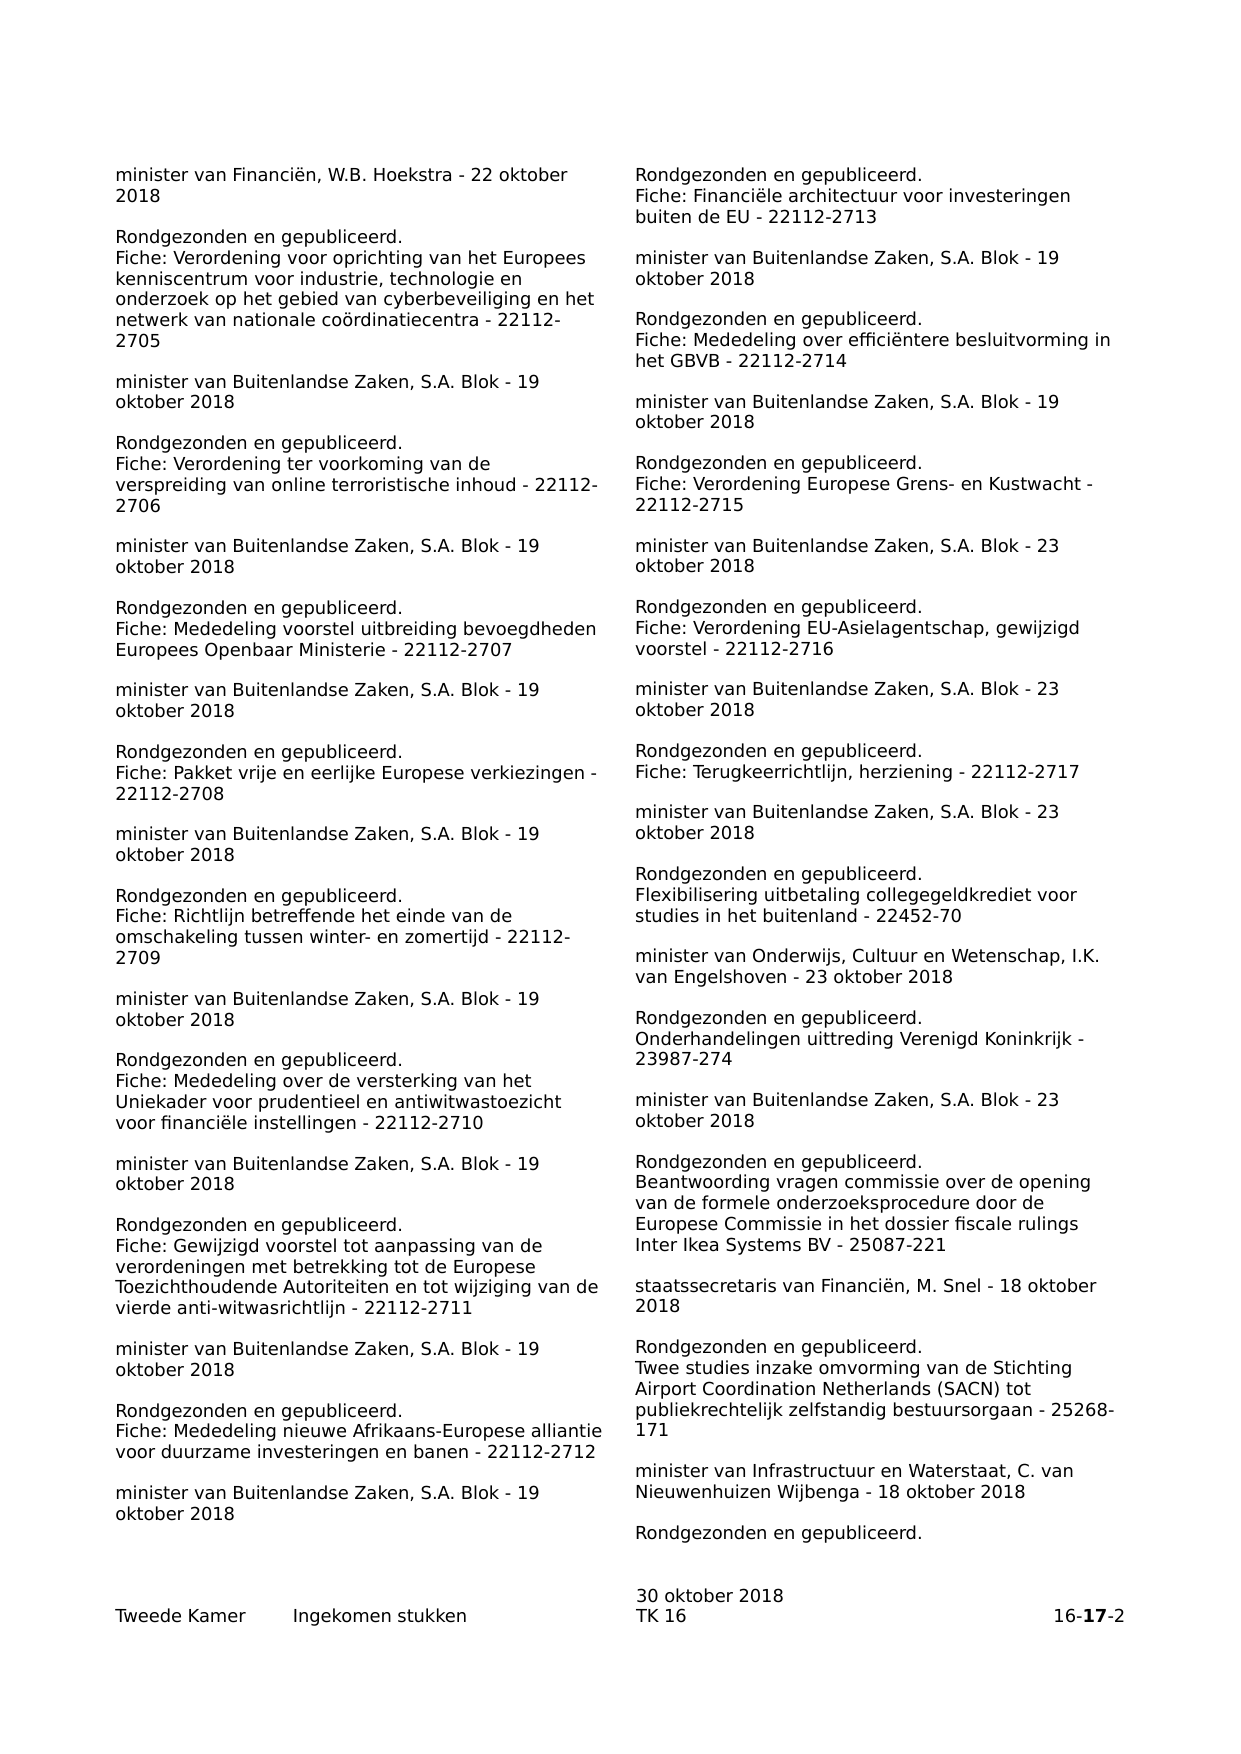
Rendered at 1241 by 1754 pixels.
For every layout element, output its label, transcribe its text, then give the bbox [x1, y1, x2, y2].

text Rondgezonden en gepubliceerd. [115, 227, 605, 247]
text Flexibilisering uitbetaling collegegeldkrediet voor studies in het buitenland - 22452-70 [635, 884, 1125, 926]
text Rondgezonden en gepubliceerd. [635, 1337, 1125, 1358]
text minister van Buitenlandse Zaken, S.A. Blok - 23 oktober 2018 [635, 1090, 1125, 1131]
text Rondgezonden en gepubliceerd. [635, 864, 1125, 884]
text Rondgezonden en gepubliceerd. [635, 309, 1125, 330]
text Rondgezonden en gepubliceerd. [115, 598, 605, 618]
text minister van Buitenlandse Zaken, S.A. Blok - 19 oktober 2018 [115, 536, 605, 578]
text Rondgezonden en gepubliceerd. [635, 597, 1125, 618]
text Rondgezonden en gepubliceerd. [115, 1215, 605, 1236]
text Fiche: Mededeling over de versterking van het Uniekader voor prudentieel en antiwitwastoezicht voor financiële instellingen - 22112-2710 [115, 1071, 605, 1133]
text minister van Buitenlandse Zaken, S.A. Blok - 23 oktober 2018 [635, 535, 1125, 577]
text Rondgezonden en gepubliceerd. [115, 886, 605, 906]
text minister van Buitenlandse Zaken, S.A. Blok - 19 oktober 2018 [115, 680, 605, 722]
text minister van Buitenlandse Zaken, S.A. Blok - 19 oktober 2018 [635, 248, 1125, 289]
text Beantwoording vragen commissie over de opening van de formele onderzoeksprocedure door de Europese Commissie in het dossier fiscale rulings Inter Ikea Systems BV - 25087-221 [635, 1172, 1125, 1256]
text staatssecretaris van Financiën, M. Snel - 18 oktober 2018 [635, 1276, 1125, 1317]
text Rondgezonden en gepubliceerd. [115, 1050, 605, 1071]
text Rondgezonden en gepubliceerd. [635, 741, 1125, 761]
text Fiche: Verordening ter voorkoming van de verspreiding van online terroristische inhoud - 22112-2706 [115, 454, 605, 516]
text Rondgezonden en gepubliceerd. [635, 1522, 1125, 1543]
text Fiche: Verordening EU-Asielagentschap, gewijzigd voorstel - 22112-2716 [635, 618, 1125, 659]
text Fiche: Verordening voor oprichting van het Europees kenniscentrum voor industrie, technologie en onderzoek op het gebied van cyberbeveiliging en het netwerk van nationale coördinatiecentra - 22112-2705 [115, 247, 605, 352]
text Rondgezonden en gepubliceerd. [115, 433, 605, 454]
text Fiche: Mededeling over efficiëntere besluitvorming in het GBVB - 22112-2714 [635, 330, 1125, 372]
text Rondgezonden en gepubliceerd. [635, 1008, 1125, 1028]
text Fiche: Pakket vrije en eerlijke Europese verkiezingen - 22112-2708 [115, 762, 605, 804]
text Fiche: Financiële architectuur voor investeringen buiten de EU - 22112-2713 [635, 186, 1125, 228]
text minister van Buitenlandse Zaken, S.A. Blok - 19 oktober 2018 [635, 392, 1125, 433]
text minister van Buitenlandse Zaken, S.A. Blok - 23 oktober 2018 [635, 802, 1125, 844]
text Rondgezonden en gepubliceerd. [635, 453, 1125, 474]
text Fiche: Gewijzigd voorstel tot aanpassing van de verordeningen met betrekking tot de Europese Toezichthoudende Autoriteiten en tot wijziging van de vierde anti-witwasrichtlijn - 22112-2711 [115, 1236, 605, 1319]
text Rondgezonden en gepubliceerd. [115, 1400, 605, 1421]
text Fiche: Mededeling nieuwe Afrikaans-Europese alliantie voor duurzame investeringen en banen - 22112-2712 [115, 1421, 605, 1463]
text Rondgezonden en gepubliceerd. [115, 742, 605, 762]
text minister van Buitenlandse Zaken, S.A. Blok - 19 oktober 2018 [115, 1339, 605, 1380]
text minister van Buitenlandse Zaken, S.A. Blok - 19 oktober 2018 [115, 824, 605, 866]
text minister van Infrastructuur en Waterstaat, C. van Nieuwenhuizen Wijbenga - 18 oktober 2018 [635, 1461, 1125, 1502]
text minister van Buitenlandse Zaken, S.A. Blok - 19 oktober 2018 [115, 1483, 605, 1524]
text Rondgezonden en gepubliceerd. [635, 165, 1125, 186]
text minister van Buitenlandse Zaken, S.A. Blok - 19 oktober 2018 [115, 1153, 605, 1195]
text Onderhandelingen uittreding Verenigd Koninkrijk - 23987-274 [635, 1028, 1125, 1070]
text Fiche: Terugkeerrichtlijn, herziening - 22112-2717 [635, 761, 1125, 782]
text Twee studies inzake omvorming van de Stichting Airport Coordination Netherlands (SACN) tot publiekrechtelijk zelfstandig bestuursorgaan - 25268-171 [635, 1358, 1125, 1441]
text minister van Onderwijs, Cultuur en Wetenschap, I.K. van Engelshoven - 23 oktober 2018 [635, 946, 1125, 988]
text Rondgezonden en gepubliceerd. [635, 1151, 1125, 1172]
text minister van Buitenlandse Zaken, S.A. Blok - 19 oktober 2018 [115, 372, 605, 413]
text Fiche: Mededeling voorstel uitbreiding bevoegdheden Europees Openbaar Ministerie - 22112-2707 [115, 618, 605, 660]
text Fiche: Richtlijn betreffende het einde van de omschakeling tussen winter- en zomertijd - 22112-2709 [115, 906, 605, 969]
text minister van Financiën, W.B. Hoekstra - 22 oktober 2018 [115, 165, 605, 207]
text minister van Buitenlandse Zaken, S.A. Blok - 23 oktober 2018 [635, 679, 1125, 721]
text Fiche: Verordening Europese Grens- en Kustwacht - 22112-2715 [635, 474, 1125, 515]
text minister van Buitenlandse Zaken, S.A. Blok - 19 oktober 2018 [115, 989, 605, 1030]
